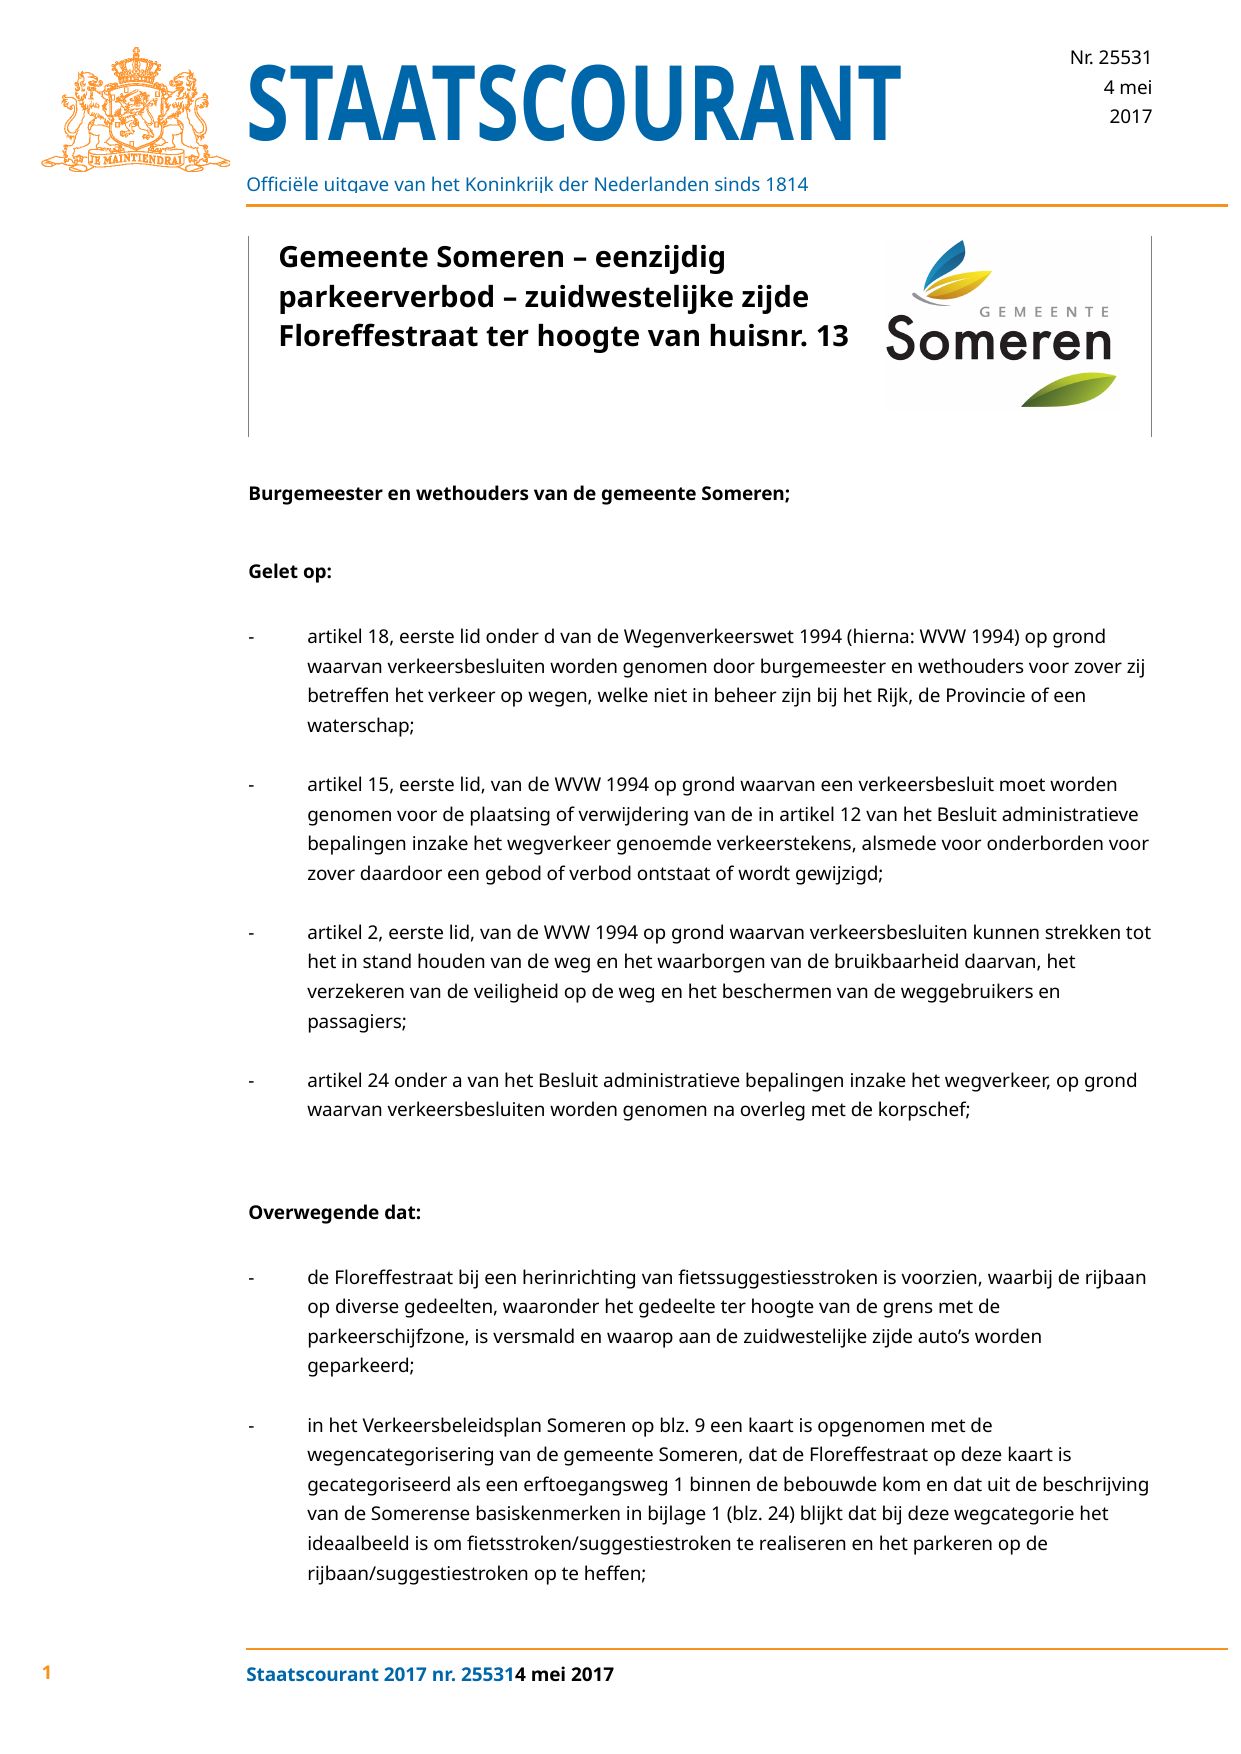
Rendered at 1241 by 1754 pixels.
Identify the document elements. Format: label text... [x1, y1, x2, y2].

table_header [850, 236, 1151, 437]
text Burgemeester en wethouders van de gemeente Someren; [248, 480, 1152, 506]
list de Floreffestraat bij een herinrichting van fietssuggestiesstroken is voorzien, waarbij de rijbaan op diverse gedeelten, waaronder het gedeelte ter hoogte van de grens met de parkeerschijfzone, is versmald en waarop aan de zuidwestelijke zijde auto’s worden geparkeerd; [248, 1264, 1152, 1378]
text Gelet op: [248, 558, 1152, 584]
text Overwegende dat: [248, 1199, 1152, 1225]
list artikel 18, eerste lid onder d van de Wegenverkeerswet 1994 (hierna: WVW 1994) op grond waarvan verkeersbesluiten worden genomen door burgemeester en wethouders voor zover zij betreffen het verkeer op wegen, welke niet in beheer zijn bij het Rijk, de Provincie of een waterschap; [248, 623, 1152, 738]
picture [41, 47, 231, 172]
list artikel 15, eerste lid, van de WVW 1994 op grond waarvan een verkeersbesluit moet worden genomen voor de plaatsing of verwijdering van de in artikel 12 van het Besluit administratieve bepalingen inzake het wegverkeer genoemde verkeerstekens, alsmede voor onderborden voor zover daardoor een gebod of verbod ontstaat of wordt gewijzigd; [248, 771, 1152, 886]
list artikel 2, eerste lid, van de WVW 1994 op grond waarvan verkeersbesluiten kunnen strekken tot het in stand houden van de weg en het waarborgen van de bruikbaarheid daarvan, het verzekeren van de veiligheid op de weg en het beschermen van de weggebruikers en passagiers; [248, 919, 1152, 1034]
picture [882, 236, 1119, 411]
list artikel 24 onder a van het Besluit administratieve bepalingen inzake het wegverkeer, op grond waarvan verkeersbesluiten worden genomen na overleg met de korpschef; [248, 1067, 1152, 1122]
table_header Gemeente Someren – eenzijdig parkeerverbod – zuidwestelijke zijde Floreffestraat ter hoogte van huisnr. 13 [249, 236, 850, 437]
list in het Verkeersbeleidsplan Someren op blz. 9 een kaart is opgenomen met de wegencategorisering van de gemeente Someren, dat de Floreffestraat op deze kaart is gecategoriseerd als een erftoegangsweg 1 binnen de bebouwde kom en dat uit de beschrijving van de Somerense basiskenmerken in bijlage 1 (blz. 24) blijkt dat bij deze wegcategorie het ideaalbeeld is om fietsstroken/suggestiestroken te realiseren en het parkeren op de rijbaan/suggestiestroken op te heffen; [248, 1412, 1152, 1586]
